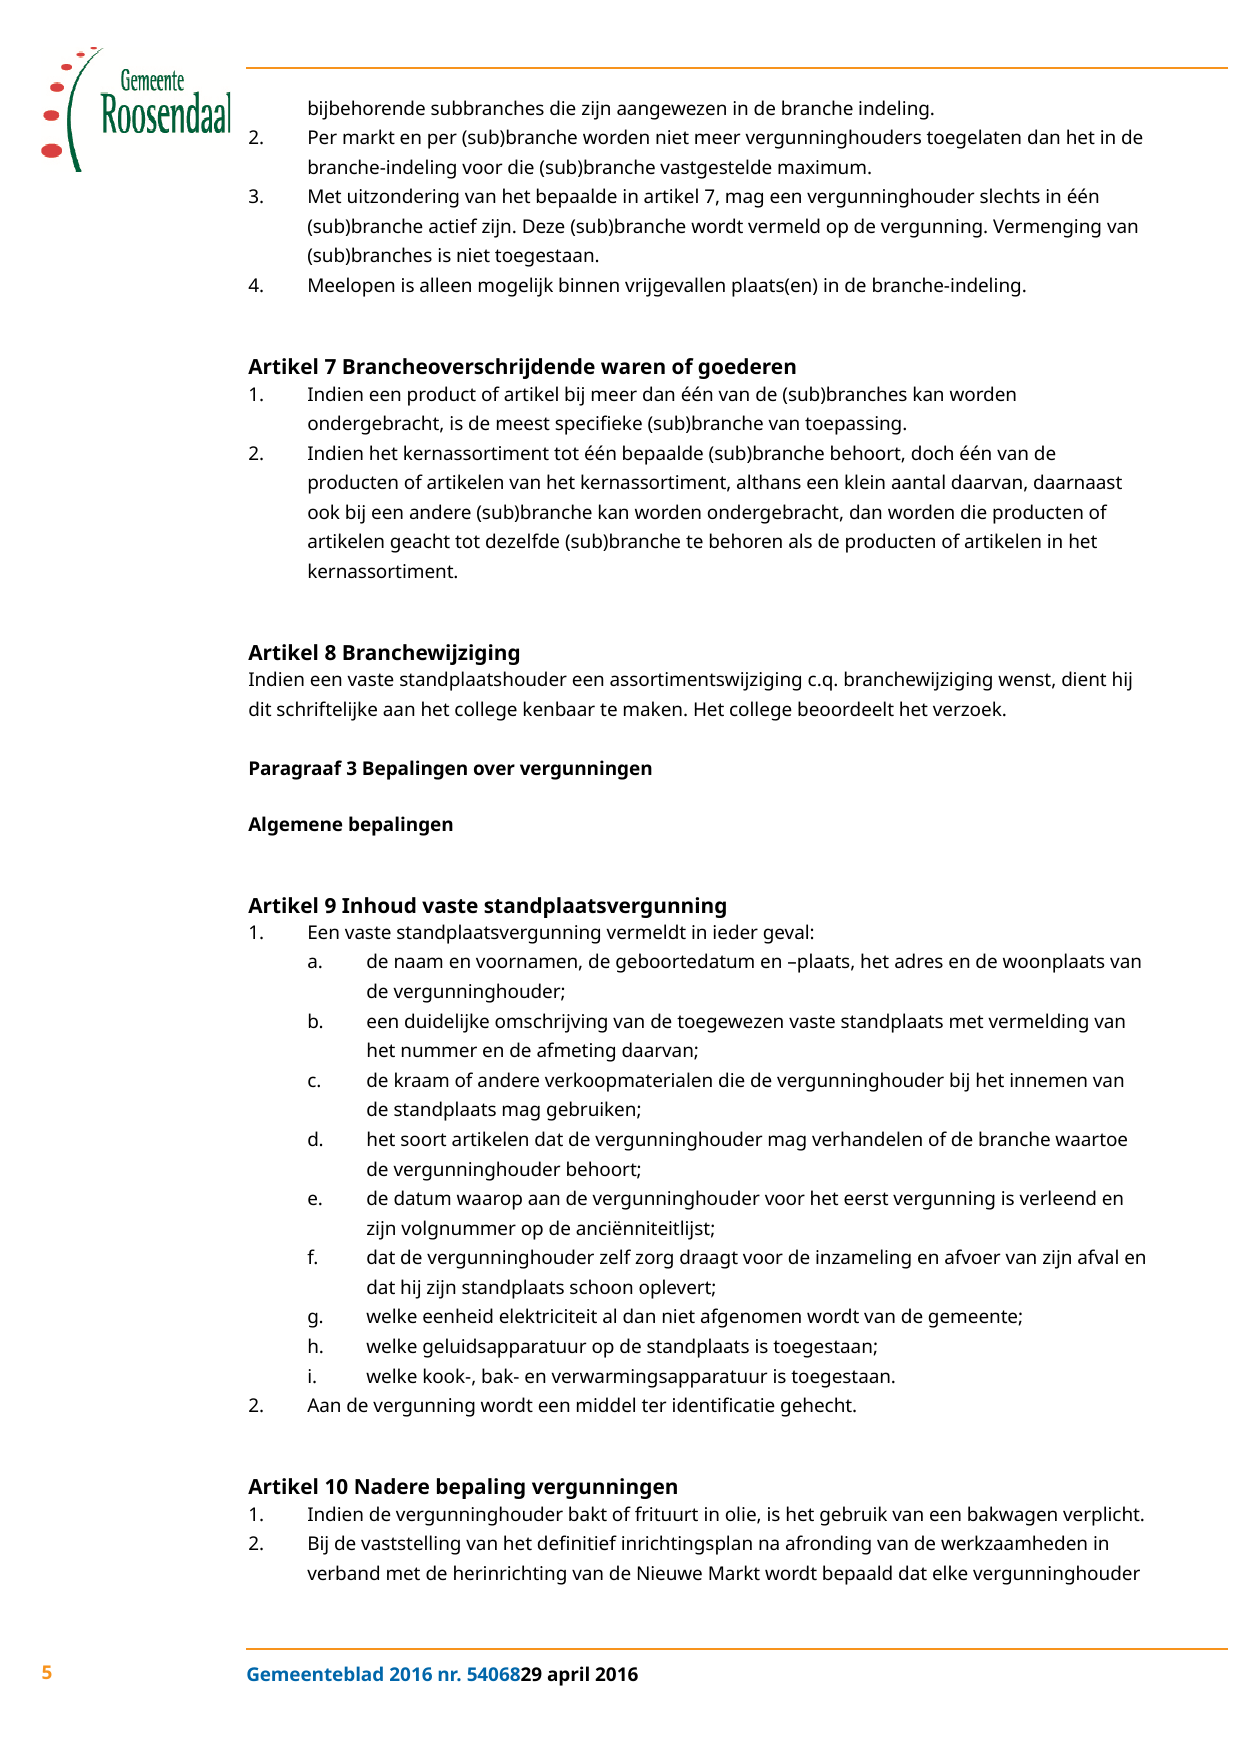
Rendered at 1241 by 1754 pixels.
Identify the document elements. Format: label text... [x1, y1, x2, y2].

list welke kook-, bak- en verwarmingsapparatuur is toegestaan. [307, 1363, 1152, 1389]
list Per markt en per (sub)branche worden niet meer vergunninghouders toegelaten dan het in de branche-indeling voor die (sub)branche vastgestelde maximum. [248, 124, 1152, 180]
text Artikel 10 Nadere bepaling vergunningen [248, 1472, 1152, 1501]
list Bij de vaststelling van het definitief inrichtingsplan na afronding van de werkzaamheden in verband met de herinrichting van de Nieuwe Markt wordt bepaald dat elke vergunninghouder [248, 1531, 1152, 1586]
text Indien een vaste standplaatshouder een assortimentswijziging c.q. branchewijziging wenst, dient hij dit schriftelijke aan het college kenbaar te maken. Het college beoordeelt het verzoek. [248, 667, 1152, 722]
list Een vaste standplaatsvergunning vermeldt in ieder geval: [248, 919, 1152, 945]
picture [41, 47, 231, 172]
list Indien het kernassortiment tot één bepaalde (sub)branche behoort, doch één van de producten of artikelen van het kernassortiment, althans een klein aantal daarvan, daarnaast ook bij een andere (sub)branche kan worden ondergebracht, dan worden die producten of artikelen geacht tot dezelfde (sub)branche te behoren als de producten of artikelen in het kernassortiment. [248, 440, 1152, 584]
list de datum waarop aan de vergunninghouder voor het eerst vergunning is verleend en zijn volgnummer op de anciënniteitlijst; [307, 1185, 1152, 1241]
text Artikel 7 Brancheoverschrijdende waren of goederen [248, 352, 1152, 381]
list Meelopen is alleen mogelijk binnen vrijgevallen plaats(en) in de branche-indeling. [248, 272, 1152, 298]
text Algemene bepalingen [248, 811, 1152, 836]
list welke geluidsapparatuur op de standplaats is toegestaan; [307, 1333, 1152, 1359]
text Paragraaf 3 Bepalingen over vergunningen [248, 755, 1152, 781]
list Aan de vergunning wordt een middel ter identificatie gehecht. [248, 1392, 1152, 1418]
list het soort artikelen dat de vergunninghouder mag verhandelen of de branche waartoe de vergunninghouder behoort; [307, 1126, 1152, 1182]
list Indien de vergunninghouder bakt of frituurt in olie, is het gebruik van een bakwagen verplicht. [248, 1501, 1152, 1527]
list Indien een product of artikel bij meer dan één van de (sub)branches kan worden ondergebracht, is de meest specifieke (sub)branche van toepassing. [248, 381, 1152, 436]
list een duidelijke omschrijving van de toegewezen vaste standplaats met vermelding van het nummer en de afmeting daarvan; [307, 1008, 1152, 1063]
list de kraam of andere verkoopmaterialen die de vergunninghouder bij het innemen van de standplaats mag gebruiken; [307, 1067, 1152, 1122]
list de naam en voornamen, de geboortedatum en –plaats, het adres en de woonplaats van de vergunninghouder; [307, 949, 1152, 1004]
text Artikel 9 Inhoud vaste standplaatsvergunning [248, 891, 1152, 919]
list Met uitzondering van het bepaalde in artikel 7, mag een vergunninghouder slechts in één (sub)branche actief zijn. Deze (sub)branche wordt vermeld op de vergunning. Vermenging van (sub)branches is niet toegestaan. [248, 183, 1152, 268]
text Artikel 8 Branchewijziging [248, 638, 1152, 667]
list welke eenheid elektriciteit al dan niet afgenomen wordt van de gemeente; [307, 1304, 1152, 1329]
list bijbehorende subbranches die zijn aangewezen in de branche indeling. [248, 95, 1152, 121]
list dat de vergunninghouder zelf zorg draagt voor de inzameling en afvoer van zijn afval en dat hij zijn standplaats schoon oplevert; [307, 1244, 1152, 1300]
